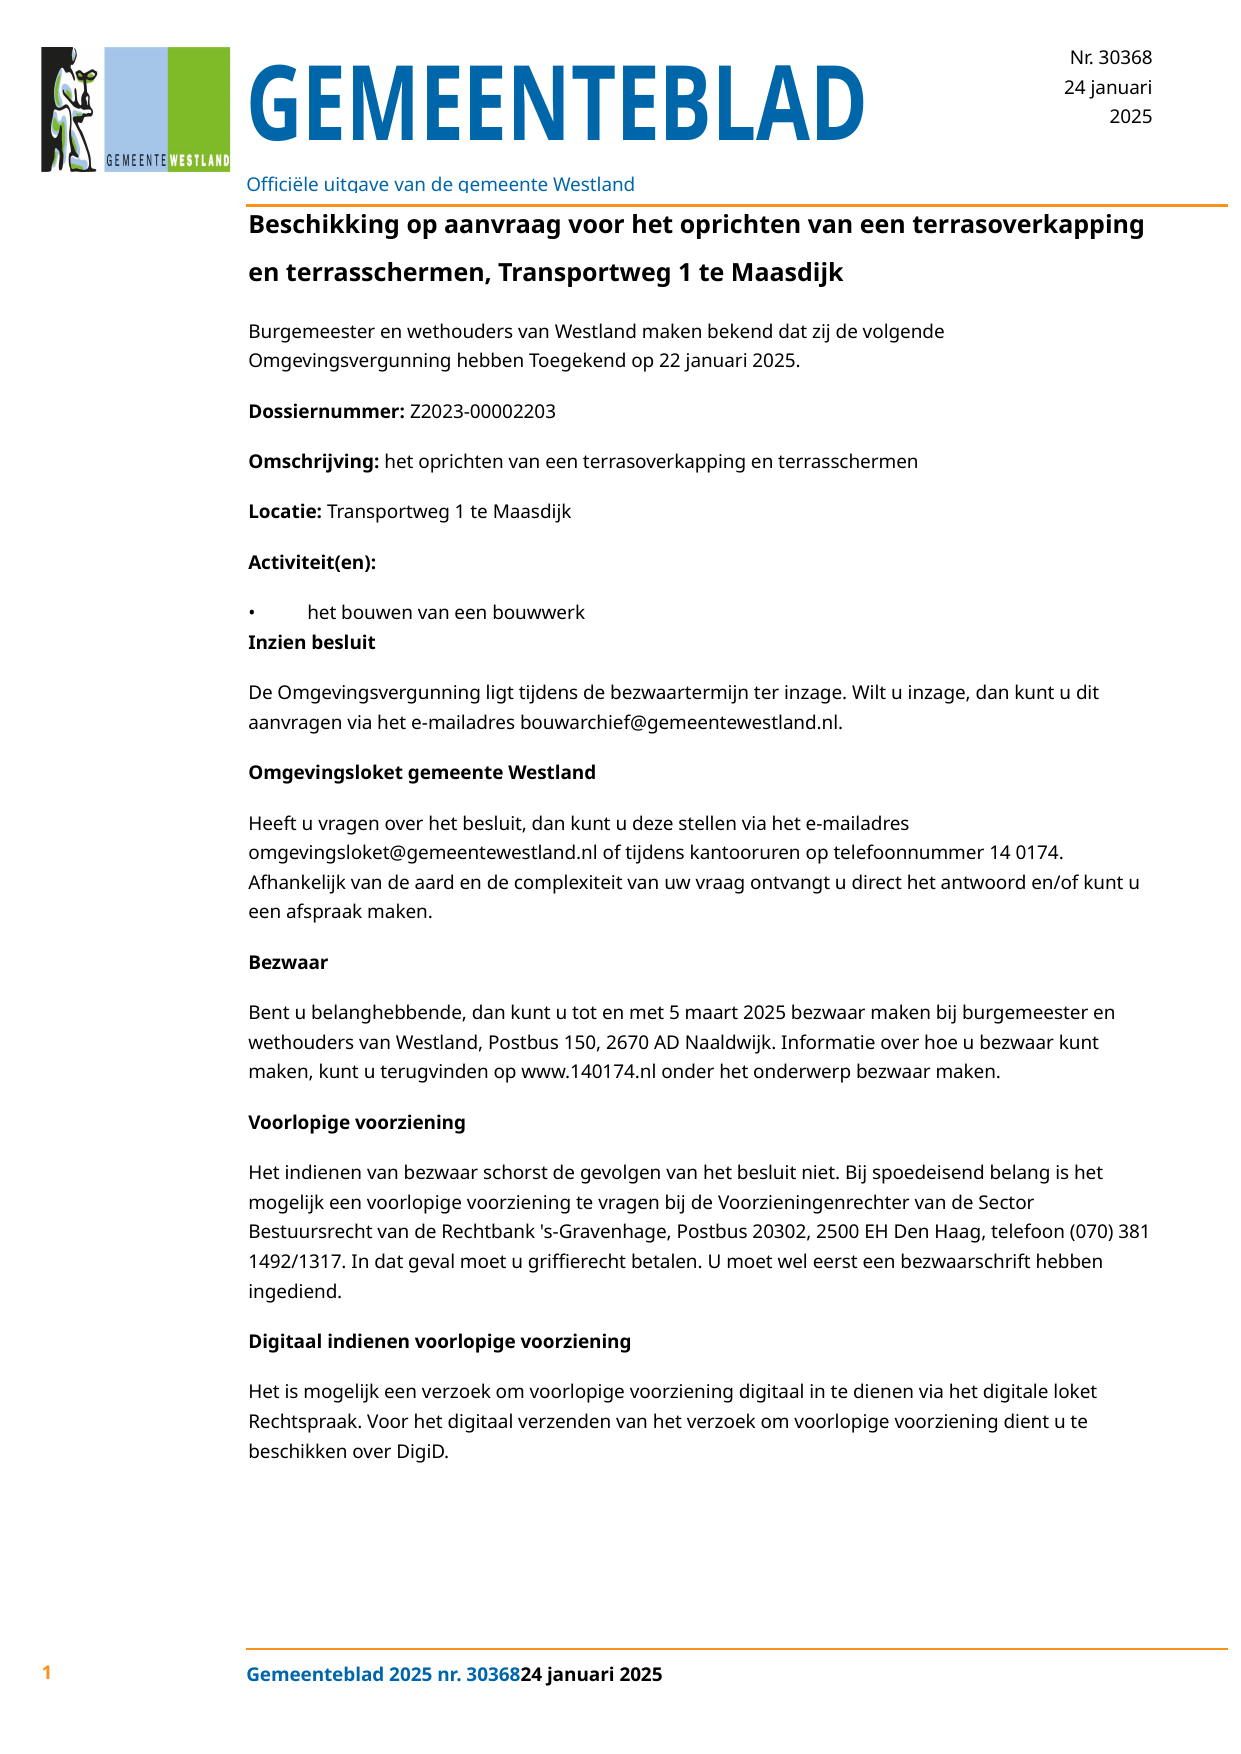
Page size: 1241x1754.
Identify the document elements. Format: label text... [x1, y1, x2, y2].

text Inzien besluit [248, 629, 1152, 655]
text De Omgevingsvergunning ligt tijdens de bezwaartermijn ter inzage. Wilt u inzage, dan kunt u dit aanvragen via het e-mailadres bouwarchief@gemeentewestland.nl. [248, 679, 1152, 735]
text Bent u belanghebbende, dan kunt u tot en met 5 maart 2025 bezwaar maken bij burgemeester en wethouders van Westland, Postbus 150, 2670 AD Naaldwijk. Informatie over hoe u bezwaar kunt maken, kunt u terugvinden op www.140174.nl onder het onderwerp bezwaar maken. [248, 999, 1152, 1084]
text Digitaal indienen voorlopige voorziening [248, 1328, 1152, 1354]
text Omgevingsloket gemeente Westland [248, 759, 1152, 785]
text Het indienen van bezwaar schorst de gevolgen van het besluit niet. Bij spoedeisend belang is het mogelijk een voorlopige voorziening te vragen bij de Voorzieningenrechter van de Sector Bestuursrecht van de Rechtbank 's-Gravenhage, Postbus 20302, 2500 EH Den Haag, telefoon (070) 381 1492/1317. In dat geval moet u griffierecht betalen. U moet wel eerst een bezwaarschrift hebben ingediend. [248, 1159, 1152, 1304]
text Locatie: Transportweg 1 te Maasdijk [248, 499, 1152, 524]
text Het is mogelijk een verzoek om voorlopige voorziening digitaal in te dienen via het digitale loket Rechtspraak. Voor het digitaal verzenden van het verzoek om voorlopige voorziening dient u te beschikken over DigiD. [248, 1379, 1152, 1464]
text Voorlopige voorziening [248, 1109, 1152, 1135]
text Burgemeester en wethouders van Westland maken bekend dat zij de volgende Omgevingsvergunning hebben Toegekend op 22 januari 2025. [248, 318, 1152, 373]
text Activiteit(en): [248, 549, 1152, 575]
text Bezwaar [248, 949, 1152, 975]
picture [41, 47, 231, 172]
text Heeft u vragen over het besluit, dan kunt u deze stellen via het e-mailadres omgevingsloket@gemeentewestland.nl of tijdens kantooruren op telefoonnummer 14 0174. Afhankelijk van de aard en de complexiteit van uw vraag ontvangt u direct het antwoord en/of kunt u een afspraak maken. [248, 810, 1152, 924]
text Beschikking op aanvraag voor het oprichten van een terrasoverkapping en terrasschermen, Transportweg 1 te Maasdijk [248, 207, 1152, 288]
text Dossiernummer: Z2023-00002203 [248, 398, 1152, 424]
list het bouwen van een bouwwerk [248, 599, 1152, 625]
text Omschrijving: het oprichten van een terrasoverkapping en terrasschermen [248, 448, 1152, 474]
